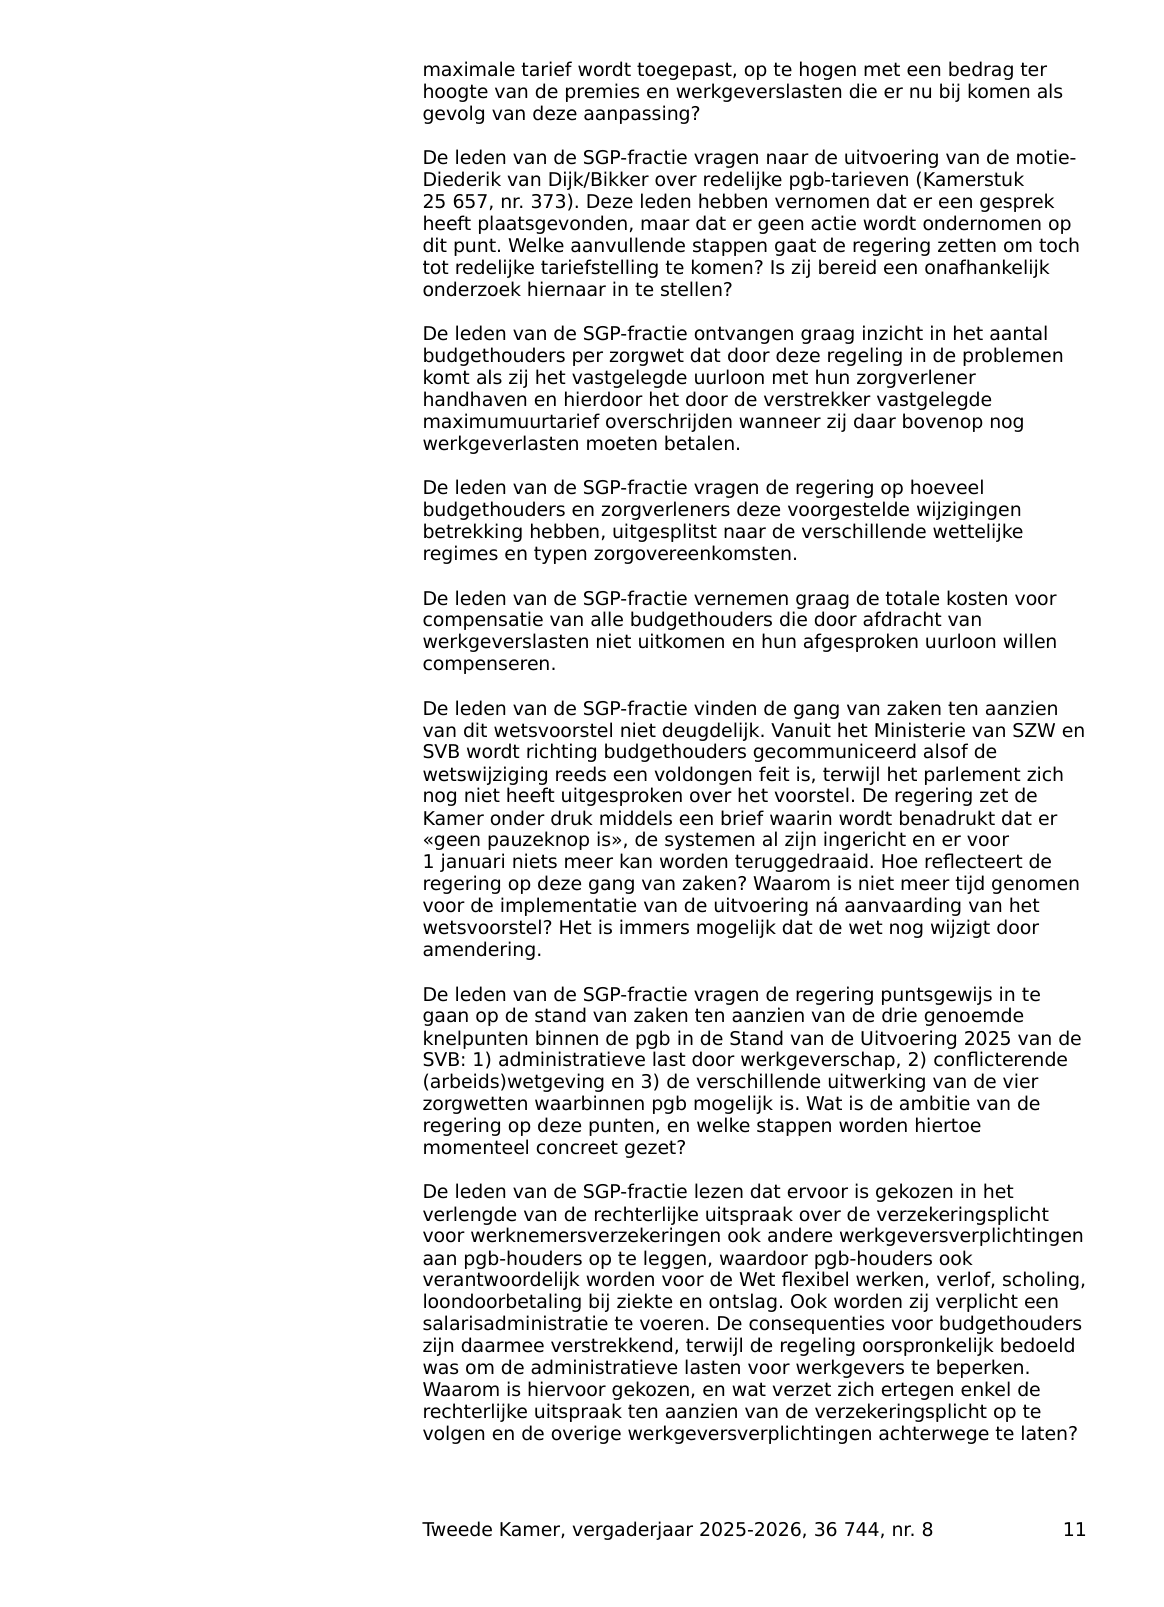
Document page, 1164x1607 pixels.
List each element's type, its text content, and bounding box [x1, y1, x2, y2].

text De leden van de SGP-fractie vinden de gang van zaken ten aanzien van dit wetsvoorstel niet deugdelijk. Vanuit het Ministerie van SZW en SVB wordt richting budgethouders gecommuniceerd alsof de wetswijziging reeds een voldongen feit is, terwijl het parlement zich nog niet heeft uitgesproken over het voorstel. De regering zet de Kamer onder druk middels een brief waarin wordt benadrukt dat er «geen pauzeknop is», de systemen al zijn ingericht en er voor 1 januari niets meer kan worden teruggedraaid. Hoe reflecteert de regering op deze gang van zaken? Waarom is niet meer tijd genomen voor de implementatie van de uitvoering ná aanvaarding van het wetsvoorstel? Het is immers mogelijk dat de wet nog wijzigt door amendering. [422, 697, 1087, 961]
text De leden van de SGP-fractie vragen naar de uitvoering van de motie-Diederik van Dijk/Bikker over redelijke pgb-tarieven (Kamerstuk 25 657, nr. 373). Deze leden hebben vernomen dat er een gesprek heeft plaatsgevonden, maar dat er geen actie wordt ondernomen op dit punt. Welke aanvullende stappen gaat de regering zetten om toch tot redelijke tariefstelling te komen? Is zij bereid een onafhankelijk onderzoek hiernaar in te stellen? [422, 147, 1087, 301]
text De leden van de SGP-fractie vragen de regering op hoeveel budgethouders en zorgverleners deze voorgestelde wijzigingen betrekking hebben, uitgesplitst naar de verschillende wettelijke regimes en typen zorgovereenkomsten. [422, 477, 1087, 565]
text maximale tarief wordt toegepast, op te hogen met een bedrag ter hoogte van de premies en werkgeverslasten die er nu bij komen als gevolg van deze aanpassing? [422, 59, 1087, 125]
text De leden van de SGP-fractie vernemen graag de totale kosten voor compensatie van alle budgethouders die door afdracht van werkgeverslasten niet uitkomen en hun afgesproken uurloon willen compenseren. [422, 587, 1087, 675]
text De leden van de SGP-fractie vragen de regering puntsgewijs in te gaan op de stand van zaken ten aanzien van de drie genoemde knelpunten binnen de pgb in de Stand van de Uitvoering 2025 van de SVB: 1) administratieve last door werkgeverschap, 2) conflicterende (arbeids)wetgeving en 3) de verschillende uitwerking van de vier zorgwetten waarbinnen pgb mogelijk is. Wat is de ambitie van de regering op deze punten, en welke stappen worden hiertoe momenteel concreet gezet? [422, 983, 1087, 1159]
text De leden van de SGP-fractie ontvangen graag inzicht in het aantal budgethouders per zorgwet dat door deze regeling in de problemen komt als zij het vastgelegde uurloon met hun zorgverlener handhaven en hierdoor het door de verstrekker vastgelegde maximumuurtarief overschrijden wanneer zij daar bovenop nog werkgeverlasten moeten betalen. [422, 323, 1087, 455]
text De leden van de SGP-fractie lezen dat ervoor is gekozen in het verlengde van de rechterlijke uitspraak over de verzekeringsplicht voor werknemersverzekeringen ook andere werkgeversverplichtingen aan pgb-houders op te leggen, waardoor pgb-houders ook verantwoordelijk worden voor de Wet flexibel werken, verlof, scholing, loondoorbetaling bij ziekte en ontslag. Ook worden zij verplicht een salarisadministratie te voeren. De consequenties voor budgethouders zijn daarmee verstrekkend, terwijl de regeling oorspronkelijk bedoeld was om de administratieve lasten voor werkgevers te beperken. Waarom is hiervoor gekozen, en wat verzet zich ertegen enkel de rechterlijke uitspraak ten aanzien van de verzekeringsplicht op te volgen en de overige werkgeversverplichtingen achterwege te laten? [422, 1181, 1087, 1445]
